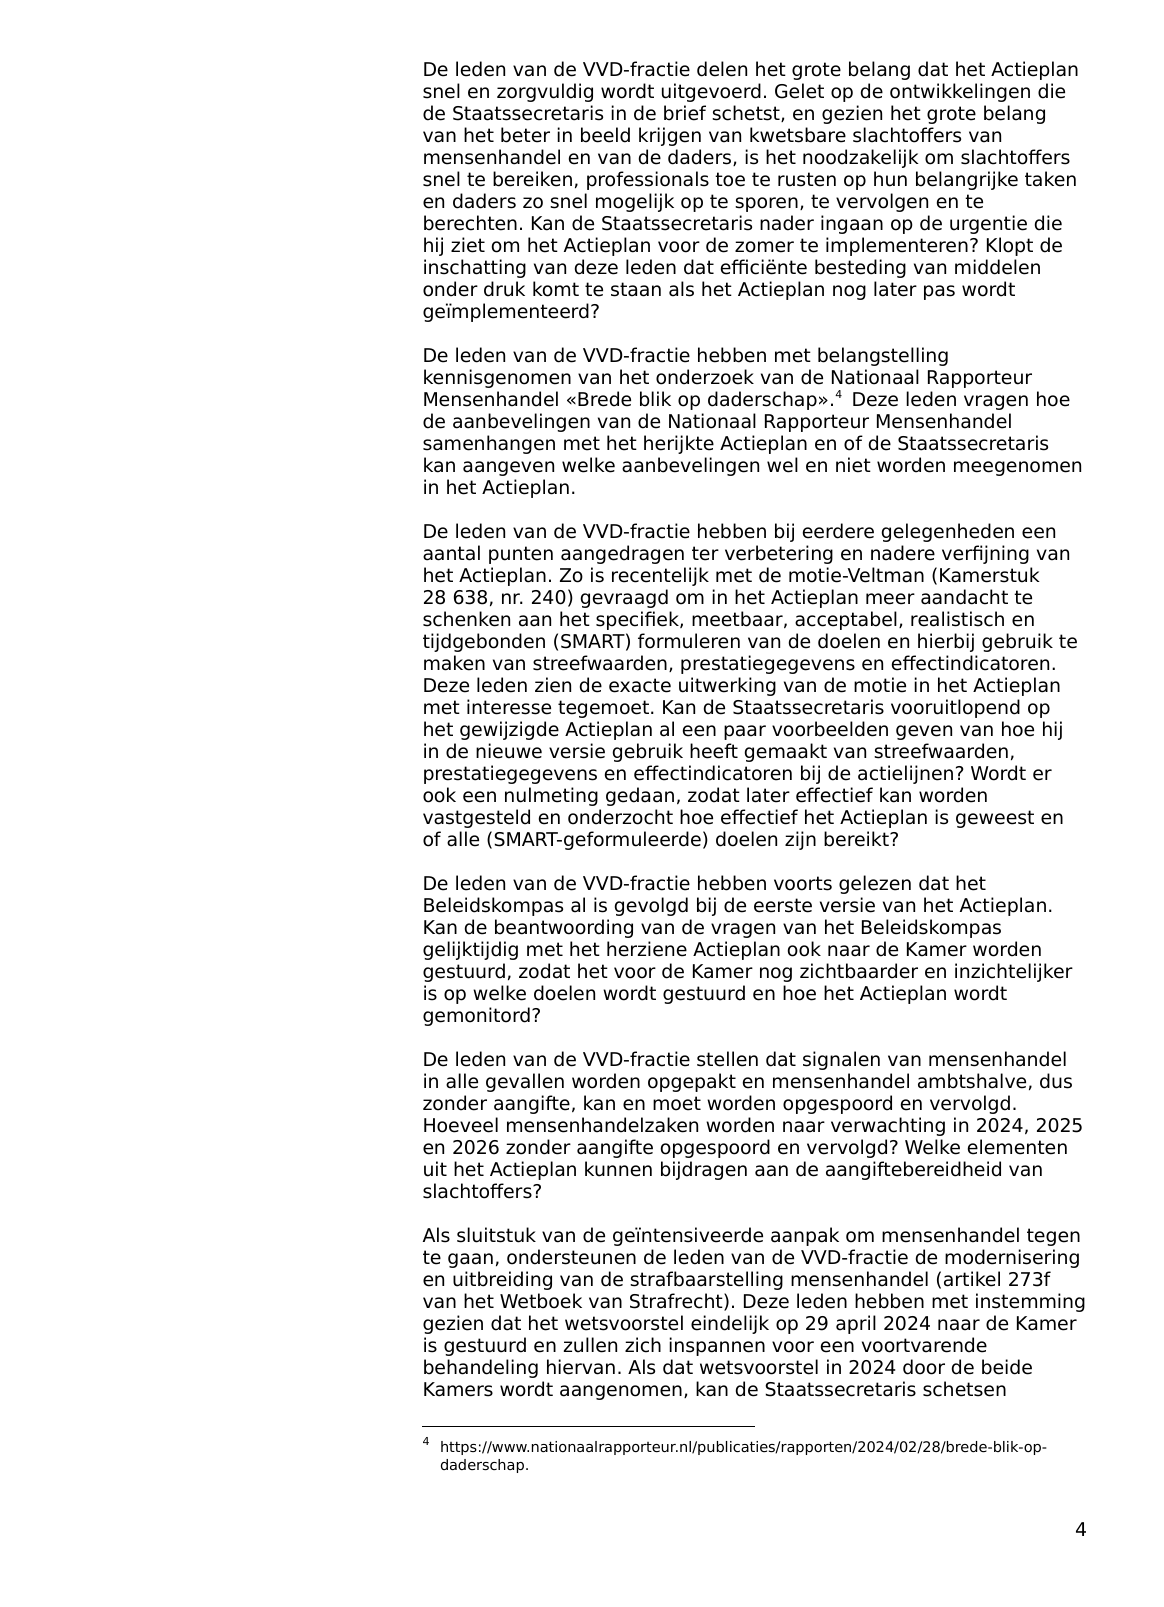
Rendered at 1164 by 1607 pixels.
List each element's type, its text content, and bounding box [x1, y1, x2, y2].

text De leden van de VVD-fractie hebben met belangstelling kennisgenomen van het onderzoek van de Nationaal Rapporteur Mensenhandel «Brede blik op daderschap». Deze leden vragen hoe de aanbevelingen van de Nationaal Rapporteur Mensenhandel samenhangen met het herijkte Actieplan en of de Staatssecretaris kan aangeven welke aanbevelingen wel en niet worden meegenomen in het Actieplan. [422, 345, 1087, 499]
text Als sluitstuk van de geïntensiveerde aanpak om mensenhandel tegen te gaan, ondersteunen de leden van de VVD-fractie de modernisering en uitbreiding van de strafbaarstelling mensenhandel (artikel 273f van het Wetboek van Strafrecht). Deze leden hebben met instemming gezien dat het wetsvoorstel eindelijk op 29 april 2024 naar de Kamer is gestuurd en zullen zich inspannen voor een voortvarende behandeling hiervan. Als dat wetsvoorstel in 2024 door de beide Kamers wordt aangenomen, kan de Staatssecretaris schetsen [422, 1225, 1087, 1401]
text De leden van de VVD-fractie hebben bij eerdere gelegenheden een aantal punten aangedragen ter verbetering en nadere verfijning van het Actieplan. Zo is recentelijk met de motie-Veltman (Kamerstuk 28 638, nr. 240) gevraagd om in het Actieplan meer aandacht te schenken aan het specifiek, meetbaar, acceptabel, realistisch en tijdgebonden (SMART) formuleren van de doelen en hierbij gebruik te maken van streefwaarden, prestatiegegevens en effectindicatoren. Deze leden zien de exacte uitwerking van de motie in het Actieplan met interesse tegemoet. Kan de Staatssecretaris vooruitlopend op het gewijzigde Actieplan al een paar voorbeelden geven van hoe hij in de nieuwe versie gebruik heeft gemaakt van streefwaarden, prestatiegegevens en effectindicatoren bij de actielijnen? Wordt er ook een nulmeting gedaan, zodat later effectief kan worden vastgesteld en onderzocht hoe effectief het Actieplan is geweest en of alle (SMART-geformuleerde) doelen zijn bereikt? [422, 521, 1087, 851]
text De leden van de VVD-fractie delen het grote belang dat het Actieplan snel en zorgvuldig wordt uitgevoerd. Gelet op de ontwikkelingen die de Staatssecretaris in de brief schetst, en gezien het grote belang van het beter in beeld krijgen van kwetsbare slachtoffers van mensenhandel en van de daders, is het noodzakelijk om slachtoffers snel te bereiken, professionals toe te rusten op hun belangrijke taken en daders zo snel mogelijk op te sporen, te vervolgen en te berechten. Kan de Staatssecretaris nader ingaan op de urgentie die hij ziet om het Actieplan voor de zomer te implementeren? Klopt de inschatting van deze leden dat efficiënte besteding van middelen onder druk komt te staan als het Actieplan nog later pas wordt geïmplementeerd? [422, 59, 1087, 323]
text De leden van de VVD-fractie stellen dat signalen van mensenhandel in alle gevallen worden opgepakt en mensenhandel ambtshalve, dus zonder aangifte, kan en moet worden opgespoord en vervolgd. Hoeveel mensenhandelzaken worden naar verwachting in 2024, 2025 en 2026 zonder aangifte opgespoord en vervolgd? Welke elementen uit het Actieplan kunnen bijdragen aan de aangiftebereidheid van slachtoffers? [422, 1049, 1087, 1203]
text https://www.nationaalrapporteur.nl/publicaties/rapporten/2024/02/28/brede-blik-op-daderschap. [422, 1435, 1087, 1474]
text De leden van de VVD-fractie hebben voorts gelezen dat het Beleidskompas al is gevolgd bij de eerste versie van het Actieplan. Kan de beantwoording van de vragen van het Beleidskompas gelijktijdig met het herziene Actieplan ook naar de Kamer worden gestuurd, zodat het voor de Kamer nog zichtbaarder en inzichtelijker is op welke doelen wordt gestuurd en hoe het Actieplan wordt gemonitord? [422, 873, 1087, 1027]
